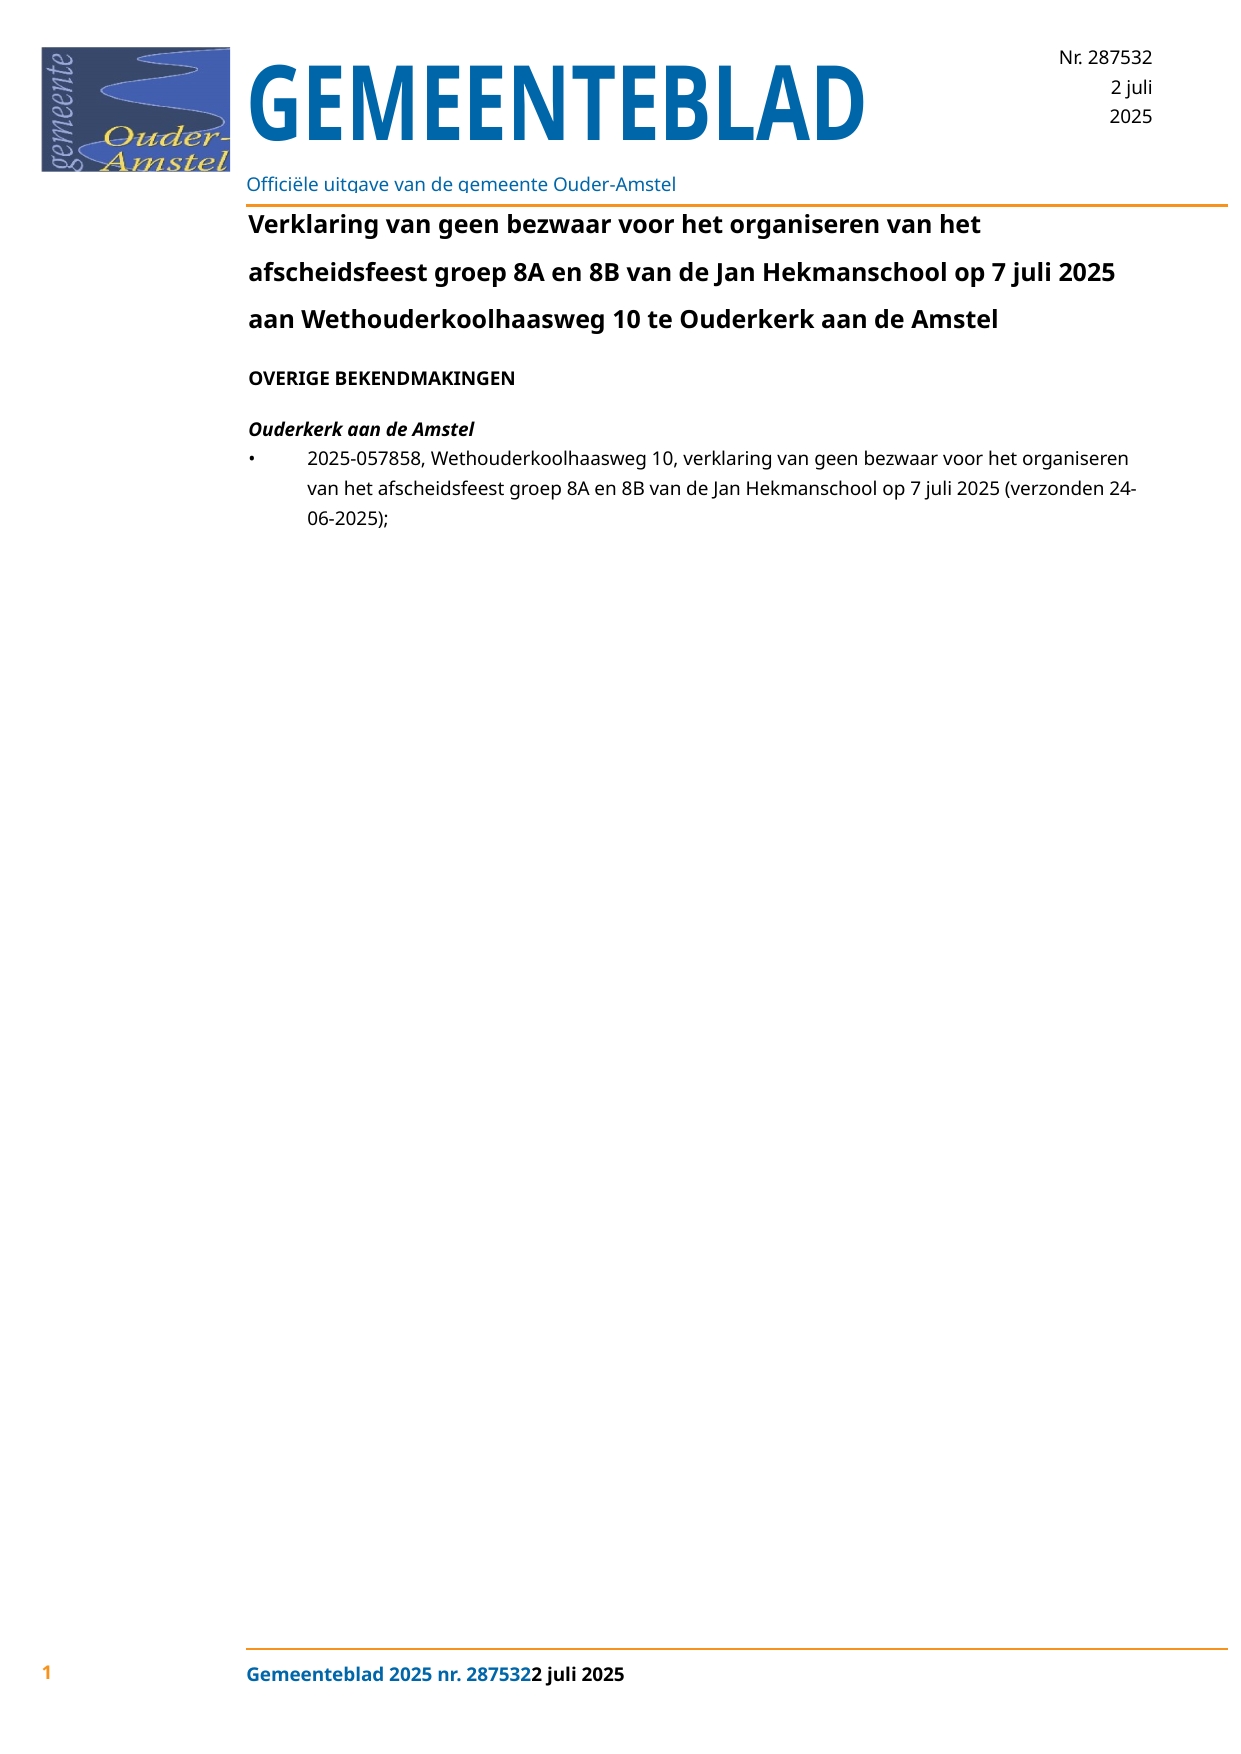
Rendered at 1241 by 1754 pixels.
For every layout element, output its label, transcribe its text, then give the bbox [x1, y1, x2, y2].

text OVERIGE BEKENDMAKINGEN [248, 366, 1152, 391]
list 2025-057858, Wethouderkoolhaasweg 10, verklaring van geen bezwaar voor het organiseren van het afscheidsfeest groep 8A en 8B van de Jan Hekmanschool op 7 juli 2025 (verzonden 24-06-2025); [248, 446, 1152, 530]
picture [41, 47, 231, 172]
text Ouderkerk aan de Amstel [248, 416, 1152, 442]
text Verklaring van geen bezwaar voor het organiseren van het afscheidsfeest groep 8A en 8B van de Jan Hekmanschool op 7 juli 2025 aan Wethouderkoolhaasweg 10 te Ouderkerk aan de Amstel [248, 207, 1152, 336]
